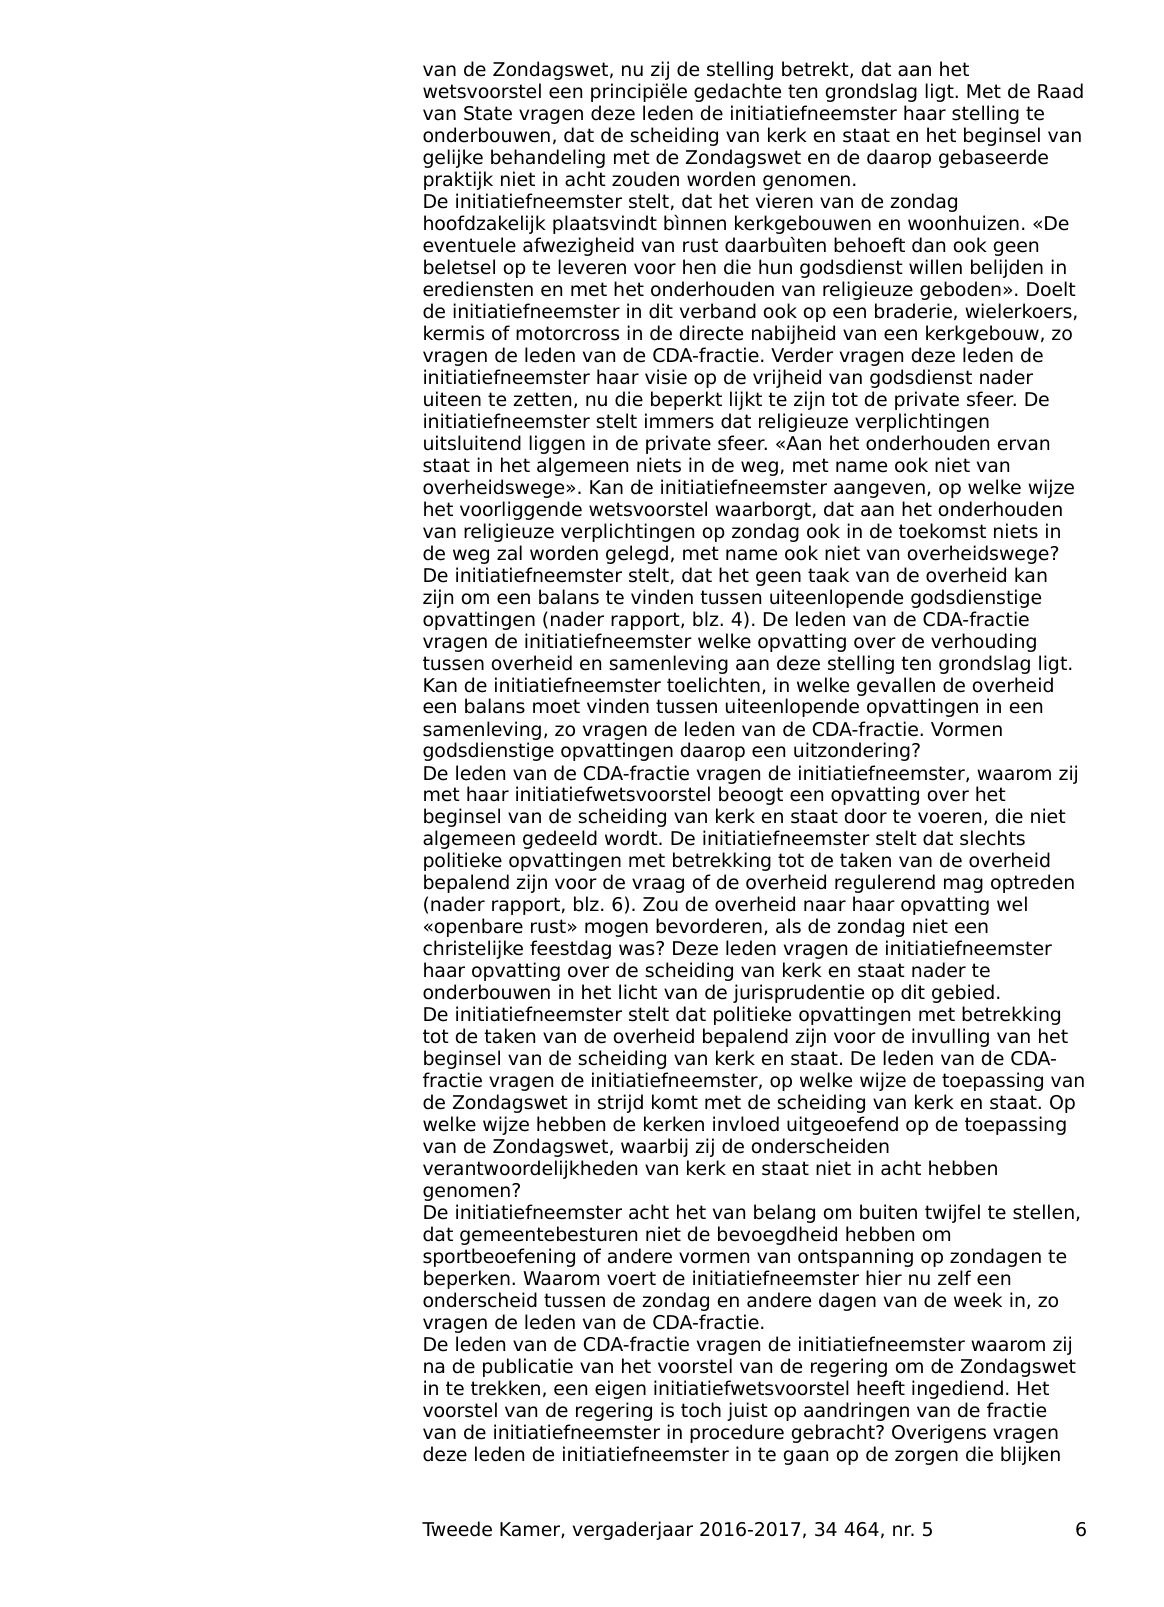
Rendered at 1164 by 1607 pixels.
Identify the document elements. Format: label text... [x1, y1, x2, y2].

text De initiatiefneemster stelt, dat het vieren van de zondag hoofdzakelijk plaatsvindt bìnnen kerkgebouwen en woonhuizen. «De eventuele afwezigheid van rust daarbuìten behoeft dan ook geen beletsel op te leveren voor hen die hun godsdienst willen belijden in erediensten en met het onderhouden van religieuze geboden». Doelt de initiatiefneemster in dit verband ook op een braderie, wielerkoers, kermis of motorcross in de directe nabijheid van een kerkgebouw, zo vragen de leden van de CDA-fractie. Verder vragen deze leden de initiatiefneemster haar visie op de vrijheid van godsdienst nader uiteen te zetten, nu die beperkt lijkt te zijn tot de private sfeer. De initiatiefneemster stelt immers dat religieuze verplichtingen uitsluitend liggen in de private sfeer. «Aan het onderhouden ervan staat in het algemeen niets in de weg, met name ook niet van overheidswege». Kan de initiatiefneemster aangeven, op welke wijze het voorliggende wetsvoorstel waarborgt, dat aan het onderhouden van religieuze verplichtingen op zondag ook in de toekomst niets in de weg zal worden gelegd, met name ook niet van overheidswege? [422, 191, 1087, 564]
text De initiatiefneemster stelt, dat het geen taak van de overheid kan zijn om een balans te vinden tussen uiteenlopende godsdienstige opvattingen (nader rapport, blz. 4). De leden van de CDA-fractie vragen de initiatiefneemster welke opvatting over de verhouding tussen overheid en samenleving aan deze stelling ten grondslag ligt. Kan de initiatiefneemster toelichten, in welke gevallen de overheid een balans moet vinden tussen uiteenlopende opvattingen in een samenleving, zo vragen de leden van de CDA-fractie. Vormen godsdienstige opvattingen daarop een uitzondering? [422, 564, 1087, 762]
text De initiatiefneemster stelt dat politieke opvattingen met betrekking tot de taken van de overheid bepalend zijn voor de invulling van het beginsel van de scheiding van kerk en staat. De leden van de CDA-fractie vragen de initiatiefneemster, op welke wijze de toepassing van de Zondagswet in strijd komt met de scheiding van kerk en staat. Op welke wijze hebben de kerken invloed uitgeoefend op de toepassing van de Zondagswet, waarbij zij de onderscheiden verantwoordelijkheden van kerk en staat niet in acht hebben genomen? [422, 1004, 1087, 1202]
text De leden van de CDA-fractie vragen de initiatiefneemster, waarom zij met haar initiatiefwetsvoorstel beoogt een opvatting over het beginsel van de scheiding van kerk en staat door te voeren, die niet algemeen gedeeld wordt. De initiatiefneemster stelt dat slechts politieke opvattingen met betrekking tot de taken van de overheid bepalend zijn voor de vraag of de overheid regulerend mag optreden (nader rapport, blz. 6). Zou de overheid naar haar opvatting wel «openbare rust» mogen bevorderen, als de zondag niet een christelijke feestdag was? Deze leden vragen de initiatiefneemster haar opvatting over de scheiding van kerk en staat nader te onderbouwen in het licht van de jurisprudentie op dit gebied. [422, 762, 1087, 1004]
text De leden van de CDA-fractie vragen de initiatiefneemster waarom zij na de publicatie van het voorstel van de regering om de Zondagswet in te trekken, een eigen initiatiefwetsvoorstel heeft ingediend. Het voorstel van de regering is toch juist op aandringen van de fractie van de initiatiefneemster in procedure gebracht? Overigens vragen deze leden de initiatiefneemster in te gaan op de zorgen die blijken [422, 1334, 1087, 1466]
text van de Zondagswet, nu zij de stelling betrekt, dat aan het wetsvoorstel een principiële gedachte ten grondslag ligt. Met de Raad van State vragen deze leden de initiatiefneemster haar stelling te onderbouwen, dat de scheiding van kerk en staat en het beginsel van gelijke behandeling met de Zondagswet en de daarop gebaseerde praktijk niet in acht zouden worden genomen. [422, 59, 1087, 191]
text De initiatiefneemster acht het van belang om buiten twijfel te stellen, dat gemeentebesturen niet de bevoegdheid hebben om sportbeoefening of andere vormen van ontspanning op zondagen te beperken. Waarom voert de initiatiefneemster hier nu zelf een onderscheid tussen de zondag en andere dagen van de week in, zo vragen de leden van de CDA-fractie. [422, 1202, 1087, 1334]
